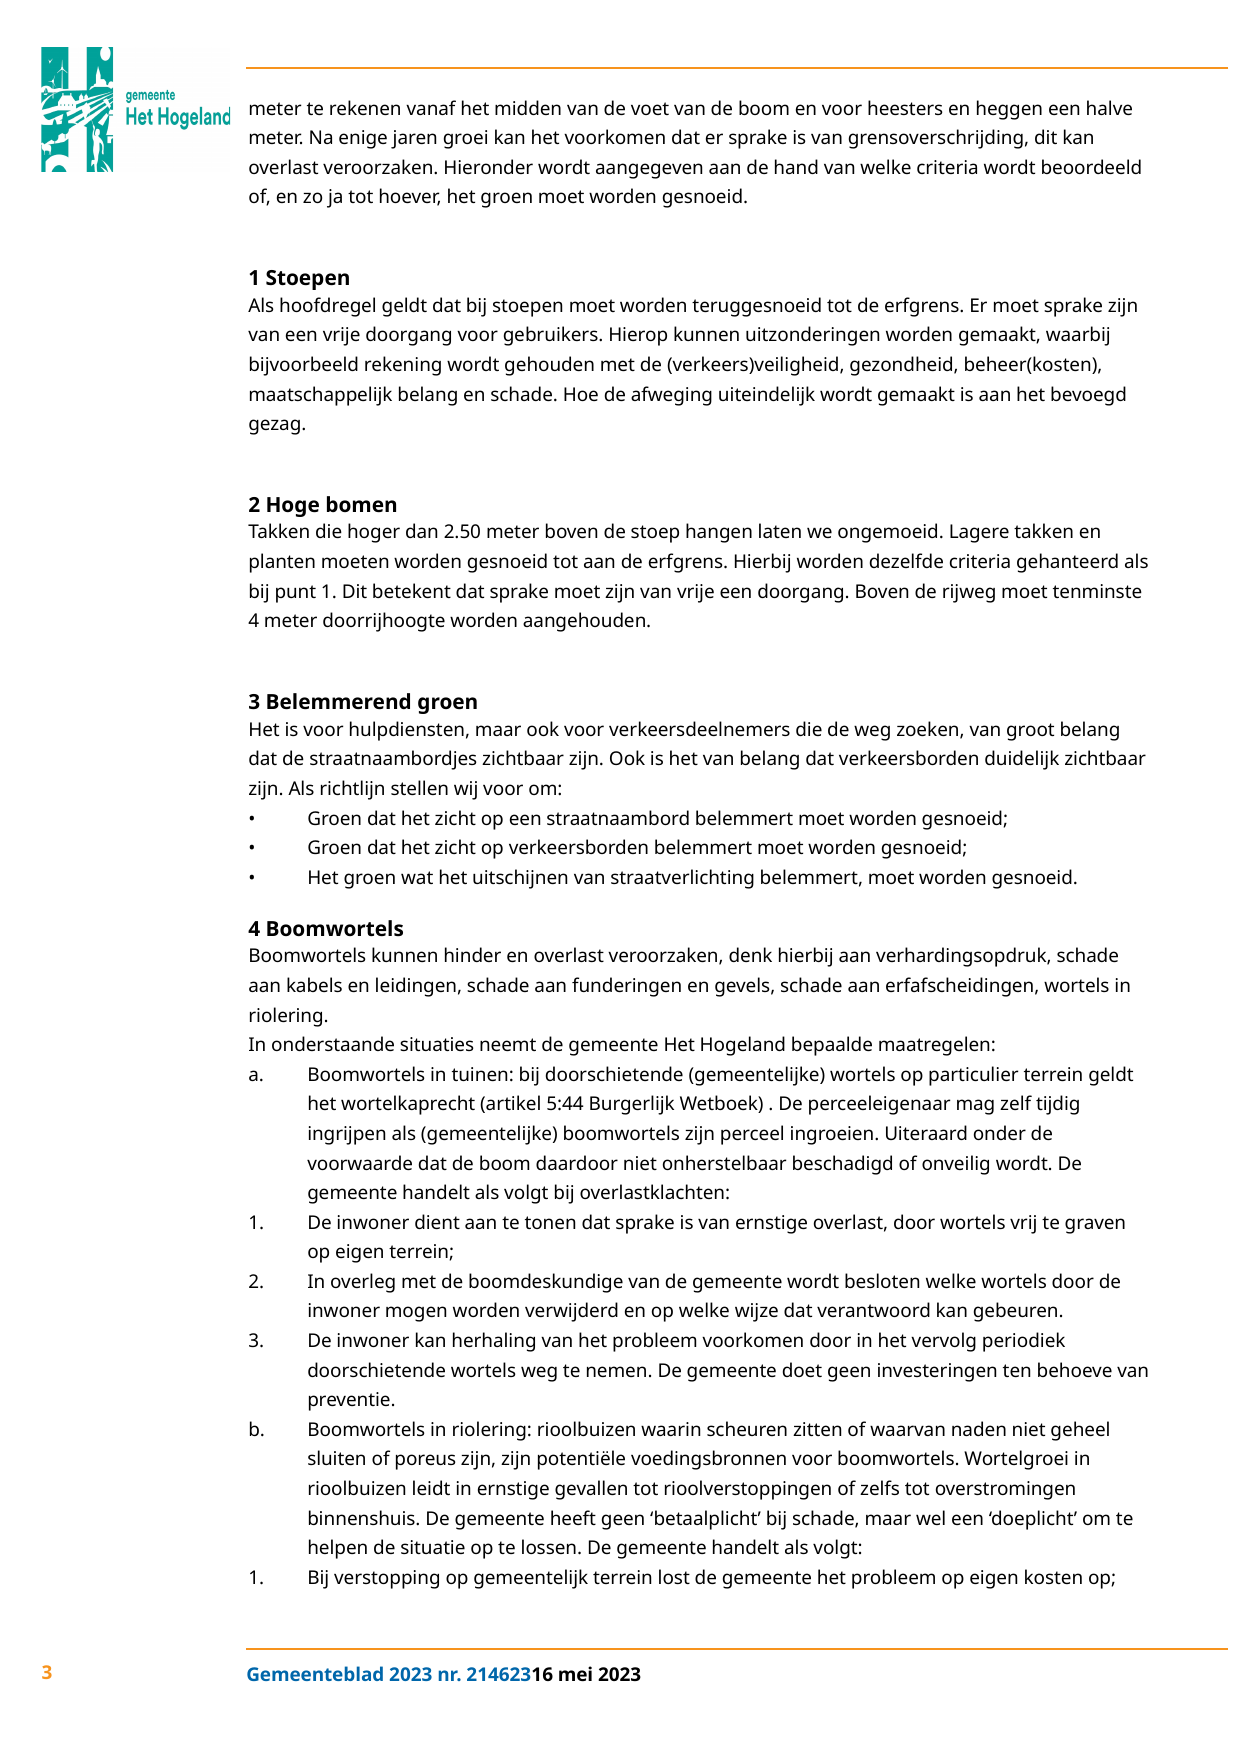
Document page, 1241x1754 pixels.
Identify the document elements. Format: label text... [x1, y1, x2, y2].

text Boomwortels kunnen hinder en overlast veroorzaken, denk hierbij aan verhardingsopdruk, schade aan kabels en leidingen, schade aan funderingen en gevels, schade aan erfafscheidingen, wortels in riolering. [248, 943, 1152, 1028]
text Het is voor hulpdiensten, maar ook voor verkeersdeelnemers die de weg zoeken, van groot belang dat de straatnaambordjes zichtbaar zijn. Ook is het van belang dat verkeersborden duidelijk zichtbaar zijn. Als richtlijn stellen wij voor om: [248, 716, 1152, 801]
list De inwoner kan herhaling van het probleem voorkomen door in het vervolg periodiek doorschietende wortels weg te nemen. De gemeente doet geen investeringen ten behoeve van preventie. [248, 1327, 1152, 1412]
list Groen dat het zicht op een straatnaambord belemmert moet worden gesnoeid; [248, 805, 1152, 830]
picture [41, 47, 231, 172]
list Groen dat het zicht op verkeersborden belemmert moet worden gesnoeid; [248, 834, 1152, 860]
list Boomwortels in riolering: rioolbuizen waarin scheuren zitten of waarvan naden niet geheel sluiten of poreus zijn, zijn potentiële voedingsbronnen voor boomwortels. Wortelgroei in rioolbuizen leidt in ernstige gevallen tot rioolverstoppingen of zelfs tot overstromingen binnenshuis. De gemeente heeft geen ‘betaalplicht’ bij schade, maar wel een ‘doeplicht’ om te helpen de situatie op te lossen. De gemeente handelt als volgt: [248, 1416, 1152, 1560]
text 2 Hoge bomen [248, 490, 1152, 519]
text Als hoofdregel geldt dat bij stoepen moet worden teruggesnoeid tot de erfgrens. Er moet sprake zijn van een vrije doorgang voor gebruikers. Hierop kunnen uitzonderingen worden gemaakt, waarbij bijvoorbeeld rekening wordt gehouden met de (verkeers)veiligheid, gezondheid, beheer(kosten), maatschappelijk belang en schade. Hoe de afweging uiteindelijk wordt gemaakt is aan het bevoegd gezag. [248, 292, 1152, 436]
text In onderstaande situaties neemt de gemeente Het Hogeland bepaalde maatregelen: [248, 1031, 1152, 1057]
text meter te rekenen vanaf het midden van de voet van de boom en voor heesters en heggen een halve meter. Na enige jaren groei kan het voorkomen dat er sprake is van grensoverschrijding, dit kan overlast veroorzaken. Hieronder wordt aangegeven aan de hand van welke criteria wordt beoordeeld of, en zo ja tot hoever, het groen moet worden gesnoeid. [248, 95, 1152, 209]
text 4 Boomwortels [248, 914, 1152, 943]
text 3 Belemmerend groen [248, 687, 1152, 716]
text Takken die hoger dan 2.50 meter boven de stoep hangen laten we ongemoeid. Lagere takken en planten moeten worden gesnoeid tot aan de erfgrens. Hierbij worden dezelfde criteria gehanteerd als bij punt 1. Dit betekent dat sprake moet zijn van vrije een doorgang. Boven de rijweg moet tenminste 4 meter doorrijhoogte worden aangehouden. [248, 519, 1152, 633]
list Boomwortels in tuinen: bij doorschietende (gemeentelijke) wortels op particulier terrein geldt het wortelkaprecht (artikel 5:44 Burgerlijk Wetboek) . De perceeleigenaar mag zelf tijdig ingrijpen als (gemeentelijke) boomwortels zijn perceel ingroeien. Uiteraard onder de voorwaarde dat de boom daardoor niet onherstelbaar beschadigd of onveilig wordt. De gemeente handelt als volgt bij overlastklachten: [248, 1061, 1152, 1205]
list Het groen wat het uitschijnen van straatverlichting belemmert, moet worden gesnoeid. [248, 864, 1152, 889]
text 1 Stoepen [248, 263, 1152, 292]
list Bij verstopping op gemeentelijk terrein lost de gemeente het probleem op eigen kosten op; [248, 1564, 1152, 1590]
list In overleg met de boomdeskundige van de gemeente wordt besloten welke wortels door de inwoner mogen worden verwijderd en op welke wijze dat verantwoord kan gebeuren. [248, 1268, 1152, 1323]
list De inwoner dient aan te tonen dat sprake is van ernstige overlast, door wortels vrij te graven op eigen terrein; [248, 1209, 1152, 1264]
